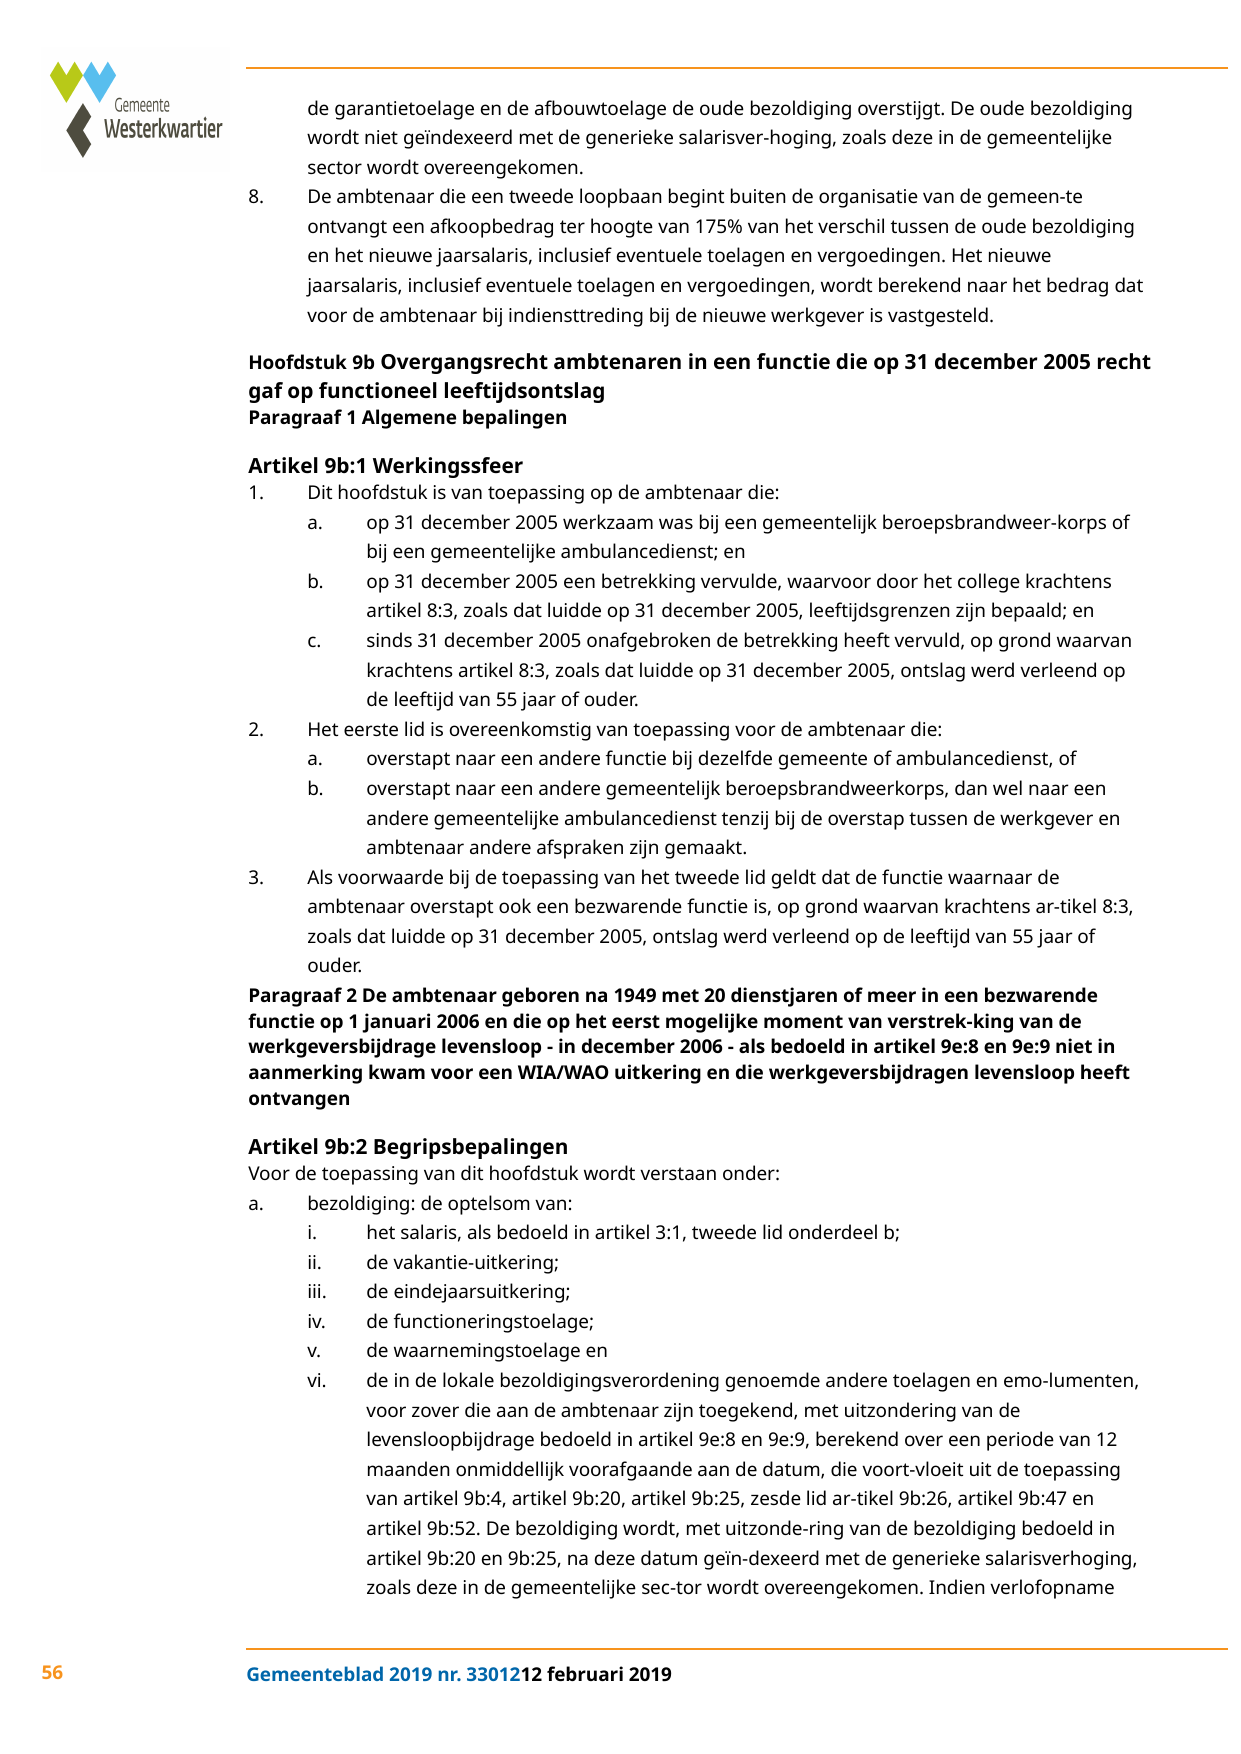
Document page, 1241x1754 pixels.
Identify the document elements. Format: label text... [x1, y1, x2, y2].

list overstapt naar een andere gemeentelijk beroepsbrandweerkorps, dan wel naar een andere gemeentelijke ambulancedienst tenzij bij de overstap tussen de werkgever en ambtenaar andere afspraken zijn gemaakt. [307, 775, 1152, 860]
list op 31 december 2005 werkzaam was bij een gemeentelijk beroepsbrandweer-korps of bij een gemeentelijke ambulancedienst; en [307, 509, 1152, 564]
list bezoldiging: de optelsom van: [248, 1190, 1152, 1216]
text Artikel 9b:2 Begripsbepalingen [248, 1132, 1152, 1160]
text Artikel 9b:1 Werkingssfeer [248, 451, 1152, 479]
list sinds 31 december 2005 onafgebroken de betrekking heeft vervuld, op grond waarvan krachtens artikel 8:3, zoals dat luidde op 31 december 2005, ontslag werd verleend op de leeftijd van 55 jaar of ouder. [307, 627, 1152, 712]
list Dit hoofdstuk is van toepassing op de ambtenaar die: [248, 479, 1152, 505]
text Hoofdstuk 9b Overgangsrecht ambtenaren in een functie die op 31 december 2005 recht gaf op functioneel leeftijdsontslag [248, 347, 1152, 404]
list de garantietoelage en de afbouwtoelage de oude bezoldiging overstijgt. De oude bezoldiging wordt niet geïndexeerd met de generieke salarisver-hoging, zoals deze in de gemeentelijke sector wordt overeengekomen. [248, 95, 1152, 180]
list de vakantie-uitkering; [307, 1249, 1152, 1275]
list overstapt naar een andere functie bij dezelfde gemeente of ambulancedienst, of [307, 746, 1152, 771]
list de waarnemingstoelage en [307, 1338, 1152, 1363]
list op 31 december 2005 een betrekking vervulde, waarvoor door het college krachtens artikel 8:3, zoals dat luidde op 31 december 2005, leeftijdsgrenzen zijn bepaald; en [307, 568, 1152, 623]
text Voor de toepassing van dit hoofdstuk wordt verstaan onder: [248, 1160, 1152, 1186]
list de eindejaarsuitkering; [307, 1278, 1152, 1304]
list Het eerste lid is overeenkomstig van toepassing voor de ambtenaar die: [248, 716, 1152, 742]
text Paragraaf 2 De ambtenaar geboren na 1949 met 20 dienstjaren of meer in een bezwarende functie op 1 januari 2006 en die op het eerst mogelijke moment van verstrek-king van de werkgeversbijdrage levensloop - in december 2006 - als bedoeld in artikel 9e:8 en 9e:9 niet in aanmerking kwam voor een WIA/WAO uitkering en die werkgeversbijdragen levensloop heeft ontvangen [248, 982, 1152, 1111]
list Als voorwaarde bij de toepassing van het tweede lid geldt dat de functie waarnaar de ambtenaar overstapt ook een bezwarende functie is, op grond waarvan krachtens ar-tikel 8:3, zoals dat luidde op 31 december 2005, ontslag werd verleend op de leeftijd van 55 jaar of ouder. [248, 864, 1152, 978]
list het salaris, als bedoeld in artikel 3:1, tweede lid onderdeel b; [307, 1219, 1152, 1245]
text Paragraaf 1 Algemene bepalingen [248, 404, 1152, 430]
picture [41, 47, 231, 172]
list de functioneringstoelage; [307, 1308, 1152, 1334]
list De ambtenaar die een tweede loopbaan begint buiten de organisatie van de gemeen-te ontvangt een afkoopbedrag ter hoogte van 175% van het verschil tussen de oude bezoldiging en het nieuwe jaarsalaris, inclusief eventuele toelagen en vergoedingen. Het nieuwe jaarsalaris, inclusief eventuele toelagen en vergoedingen, wordt berekend naar het bedrag dat voor de ambtenaar bij indiensttreding bij de nieuwe werkgever is vastgesteld. [248, 183, 1152, 328]
list de in de lokale bezoldigingsverordening genoemde andere toelagen en emo-lumenten, voor zover die aan de ambtenaar zijn toegekend, met uitzondering van de levensloopbijdrage bedoeld in artikel 9e:8 en 9e:9, berekend over een periode van 12 maanden onmiddellijk voorafgaande aan de datum, die voort-vloeit uit de toepassing van artikel 9b:4, artikel 9b:20, artikel 9b:25, zesde lid ar-tikel 9b:26, artikel 9b:47 en artikel 9b:52. De bezoldiging wordt, met uitzonde-ring van de bezoldiging bedoeld in artikel 9b:20 en 9b:25, na deze datum geïn-dexeerd met de generieke salarisverhoging, zoals deze in de gemeentelijke sec-tor wordt overeengekomen. Indien verlofopname [307, 1367, 1152, 1600]
